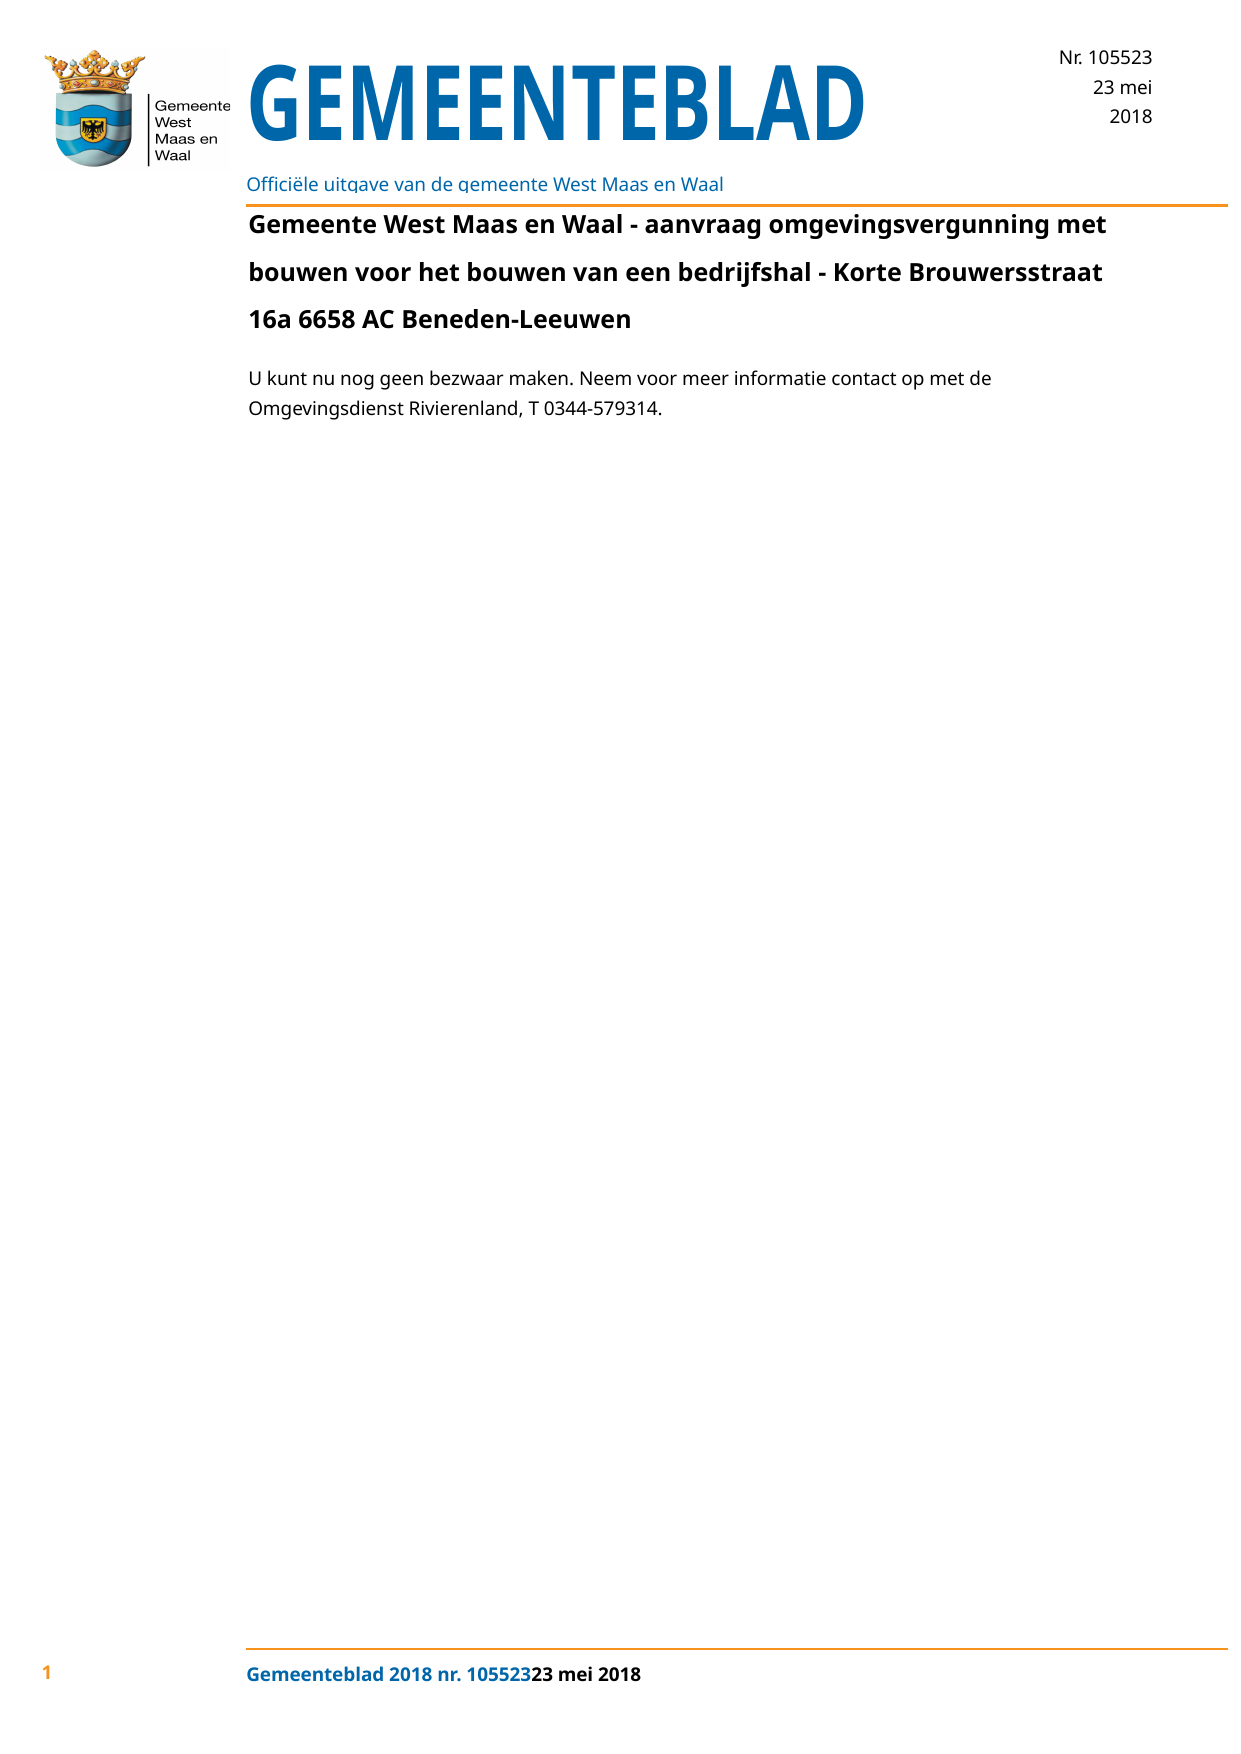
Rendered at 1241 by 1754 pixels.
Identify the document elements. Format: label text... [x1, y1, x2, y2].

text Gemeente West Maas en Waal - aanvraag omgevingsvergunning met bouwen voor het bouwen van een bedrijfshal - Korte Brouwersstraat 16a 6658 AC Beneden-Leeuwen [248, 207, 1152, 336]
text U kunt nu nog geen bezwaar maken. Neem voor meer informatie contact op met de Omgevingsdienst Rivierenland, T 0344-579314. [248, 366, 1152, 421]
picture [41, 47, 231, 172]
